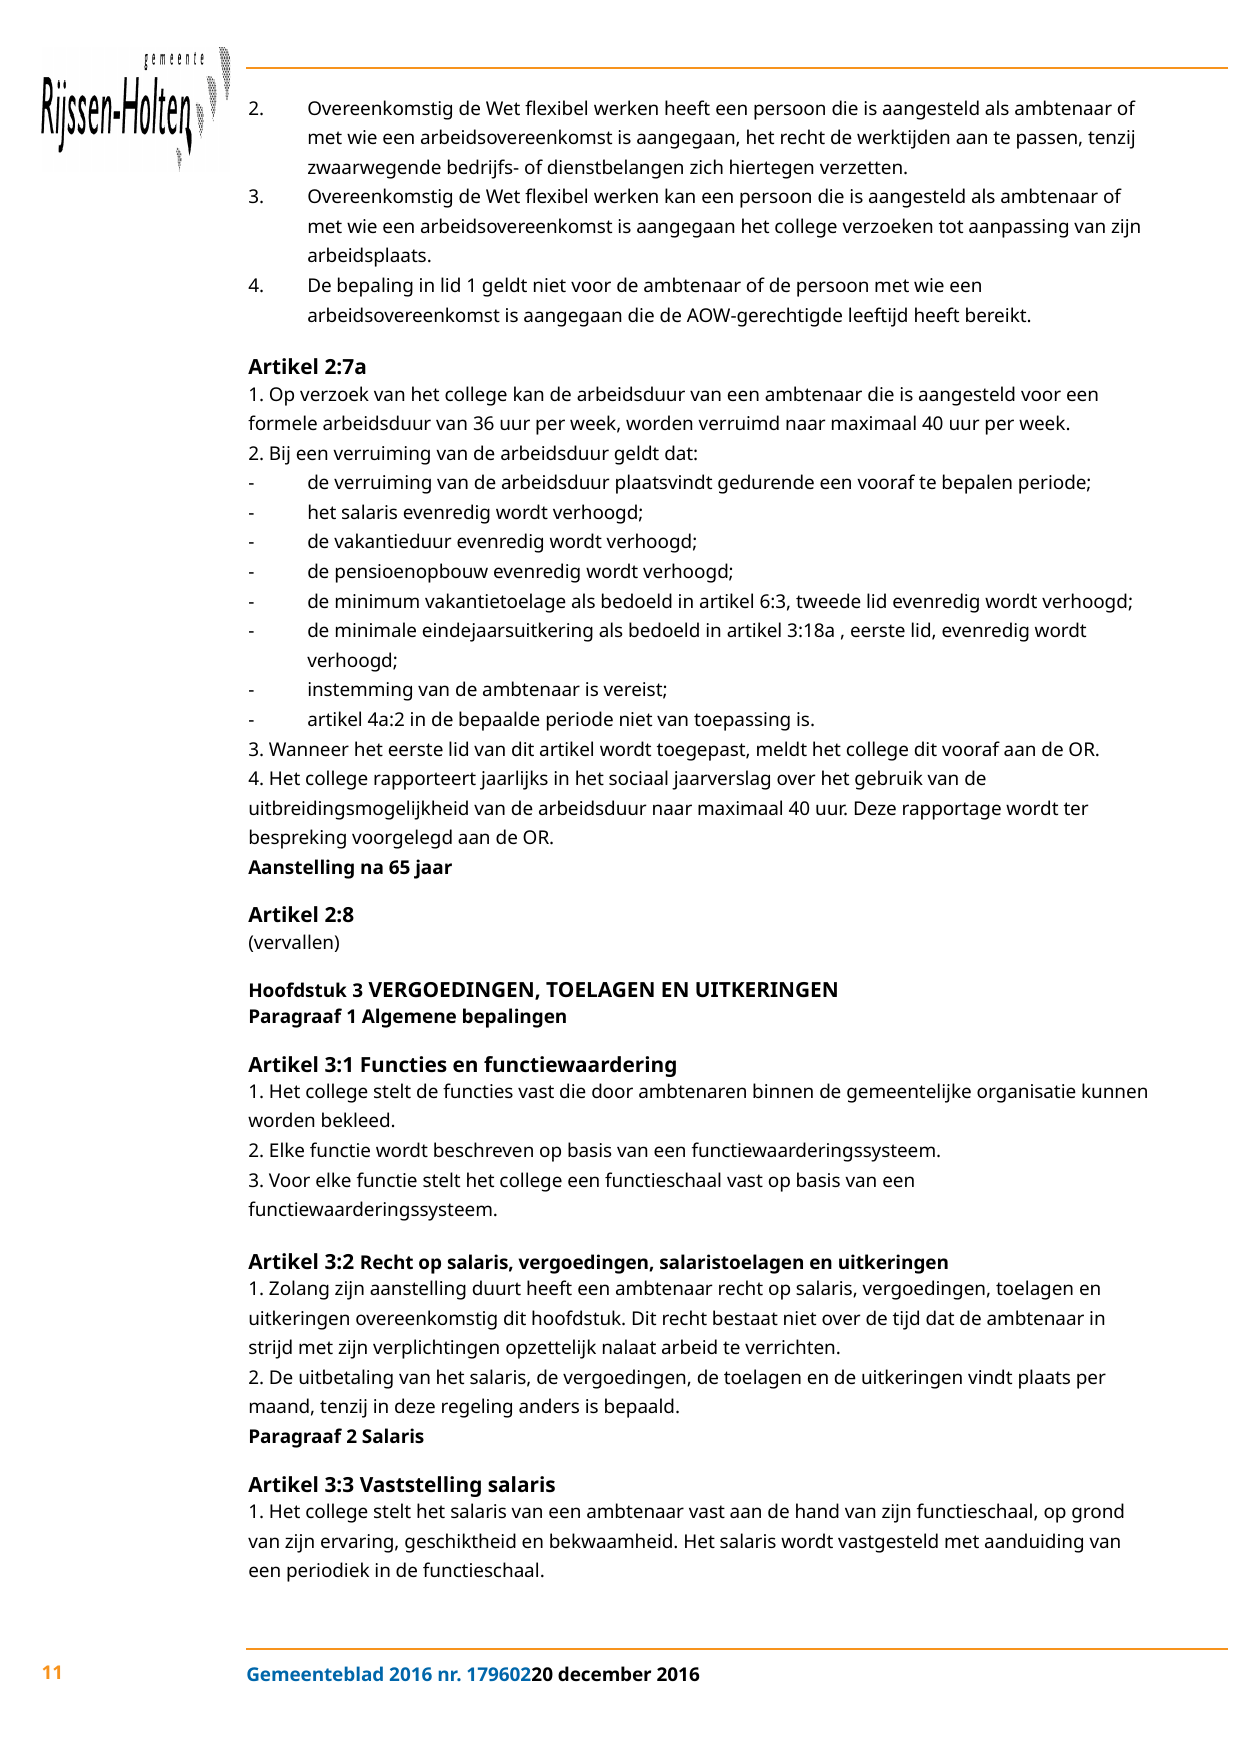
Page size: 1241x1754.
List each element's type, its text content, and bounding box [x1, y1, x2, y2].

text 1. Het college stelt de functies vast die door ambtenaren binnen de gemeentelijke organisatie kunnen worden bekleed. [248, 1078, 1152, 1133]
text Artikel 2:8 [248, 901, 1152, 929]
list artikel 4a:2 in de bepaalde periode niet van toepassing is. [248, 706, 1152, 732]
picture [41, 47, 231, 172]
text 4. Het college rapporteert jaarlijks in het sociaal jaarverslag over het gebruik van de uitbreidingsmogelijkheid van de arbeidsduur naar maximaal 40 uur. Deze rapportage wordt ter bespreking voorgelegd aan de OR. [248, 765, 1152, 850]
text 2. De uitbetaling van het salaris, de vergoedingen, de toelagen en de uitkeringen vindt plaats per maand, tenzij in deze regeling anders is bepaald. [248, 1364, 1152, 1419]
text Paragraaf 1 Algemene bepalingen [248, 1003, 1152, 1029]
list instemming van de ambtenaar is vereist; [248, 677, 1152, 702]
text Artikel 3:3 Vaststelling salaris [248, 1470, 1152, 1498]
text 1. Het college stelt het salaris van een ambtenaar vast aan de hand van zijn functieschaal, op grond van zijn ervaring, geschiktheid en bekwaamheid. Het salaris wordt vastgesteld met aanduiding van een periodiek in de functieschaal. [248, 1498, 1152, 1583]
text Artikel 3:2 Recht op salaris, vergoedingen, salaristoelagen en uitkeringen [248, 1247, 1152, 1275]
text 1. Zolang zijn aanstelling duurt heeft een ambtenaar recht op salaris, vergoedingen, toelagen en uitkeringen overeenkomstig dit hoofdstuk. Dit recht bestaat niet over de tijd dat de ambtenaar in strijd met zijn verplichtingen opzettelijk nalaat arbeid te verrichten. [248, 1275, 1152, 1360]
list de pensioenopbouw evenredig wordt verhoogd; [248, 558, 1152, 584]
text 2. Elke functie wordt beschreven op basis van een functiewaarderingssysteem. [248, 1137, 1152, 1163]
list de verruiming van de arbeidsduur plaatsvindt gedurende een vooraf te bepalen periode; [248, 469, 1152, 495]
list Overeenkomstig de Wet flexibel werken kan een persoon die is aangesteld als ambtenaar of met wie een arbeidsovereenkomst is aangegaan het college verzoeken tot aanpassing van zijn arbeidsplaats. [248, 183, 1152, 268]
text Artikel 2:7a [248, 352, 1152, 381]
text 3. Voor elke functie stelt het college een functieschaal vast op basis van een functiewaarderingssysteem. [248, 1167, 1152, 1222]
text 1. Op verzoek van het college kan de arbeidsduur van een ambtenaar die is aangesteld voor een formele arbeidsduur van 36 uur per week, worden verruimd naar maximaal 40 uur per week. [248, 381, 1152, 436]
text 2. Bij een verruiming van de arbeidsduur geldt dat: [248, 440, 1152, 466]
text Aanstelling na 65 jaar [248, 854, 1152, 880]
text Hoofdstuk 3 VERGOEDINGEN, TOELAGEN EN UITKERINGEN [248, 975, 1152, 1003]
text 3. Wanneer het eerste lid van dit artikel wordt toegepast, meldt het college dit vooraf aan de OR. [248, 736, 1152, 761]
list de minimale eindejaarsuitkering als bedoeld in artikel 3:18a , eerste lid, evenredig wordt verhoogd; [248, 617, 1152, 673]
list Overeenkomstig de Wet flexibel werken heeft een persoon die is aangesteld als ambtenaar of met wie een arbeidsovereenkomst is aangegaan, het recht de werktijden aan te passen, tenzij zwaarwegende bedrijfs- of dienstbelangen zich hiertegen verzetten. [248, 95, 1152, 180]
text Artikel 3:1 Functies en functiewaardering [248, 1050, 1152, 1078]
list het salaris evenredig wordt verhoogd; [248, 499, 1152, 525]
list De bepaling in lid 1 geldt niet voor de ambtenaar of de persoon met wie een arbeidsovereenkomst is aangegaan die de AOW-gerechtigde leeftijd heeft bereikt. [248, 272, 1152, 328]
text Paragraaf 2 Salaris [248, 1423, 1152, 1449]
text (vervallen) [248, 929, 1152, 955]
list de minimum vakantietoelage als bedoeld in artikel 6:3, tweede lid evenredig wordt verhoogd; [248, 588, 1152, 613]
list de vakantieduur evenredig wordt verhoogd; [248, 529, 1152, 554]
